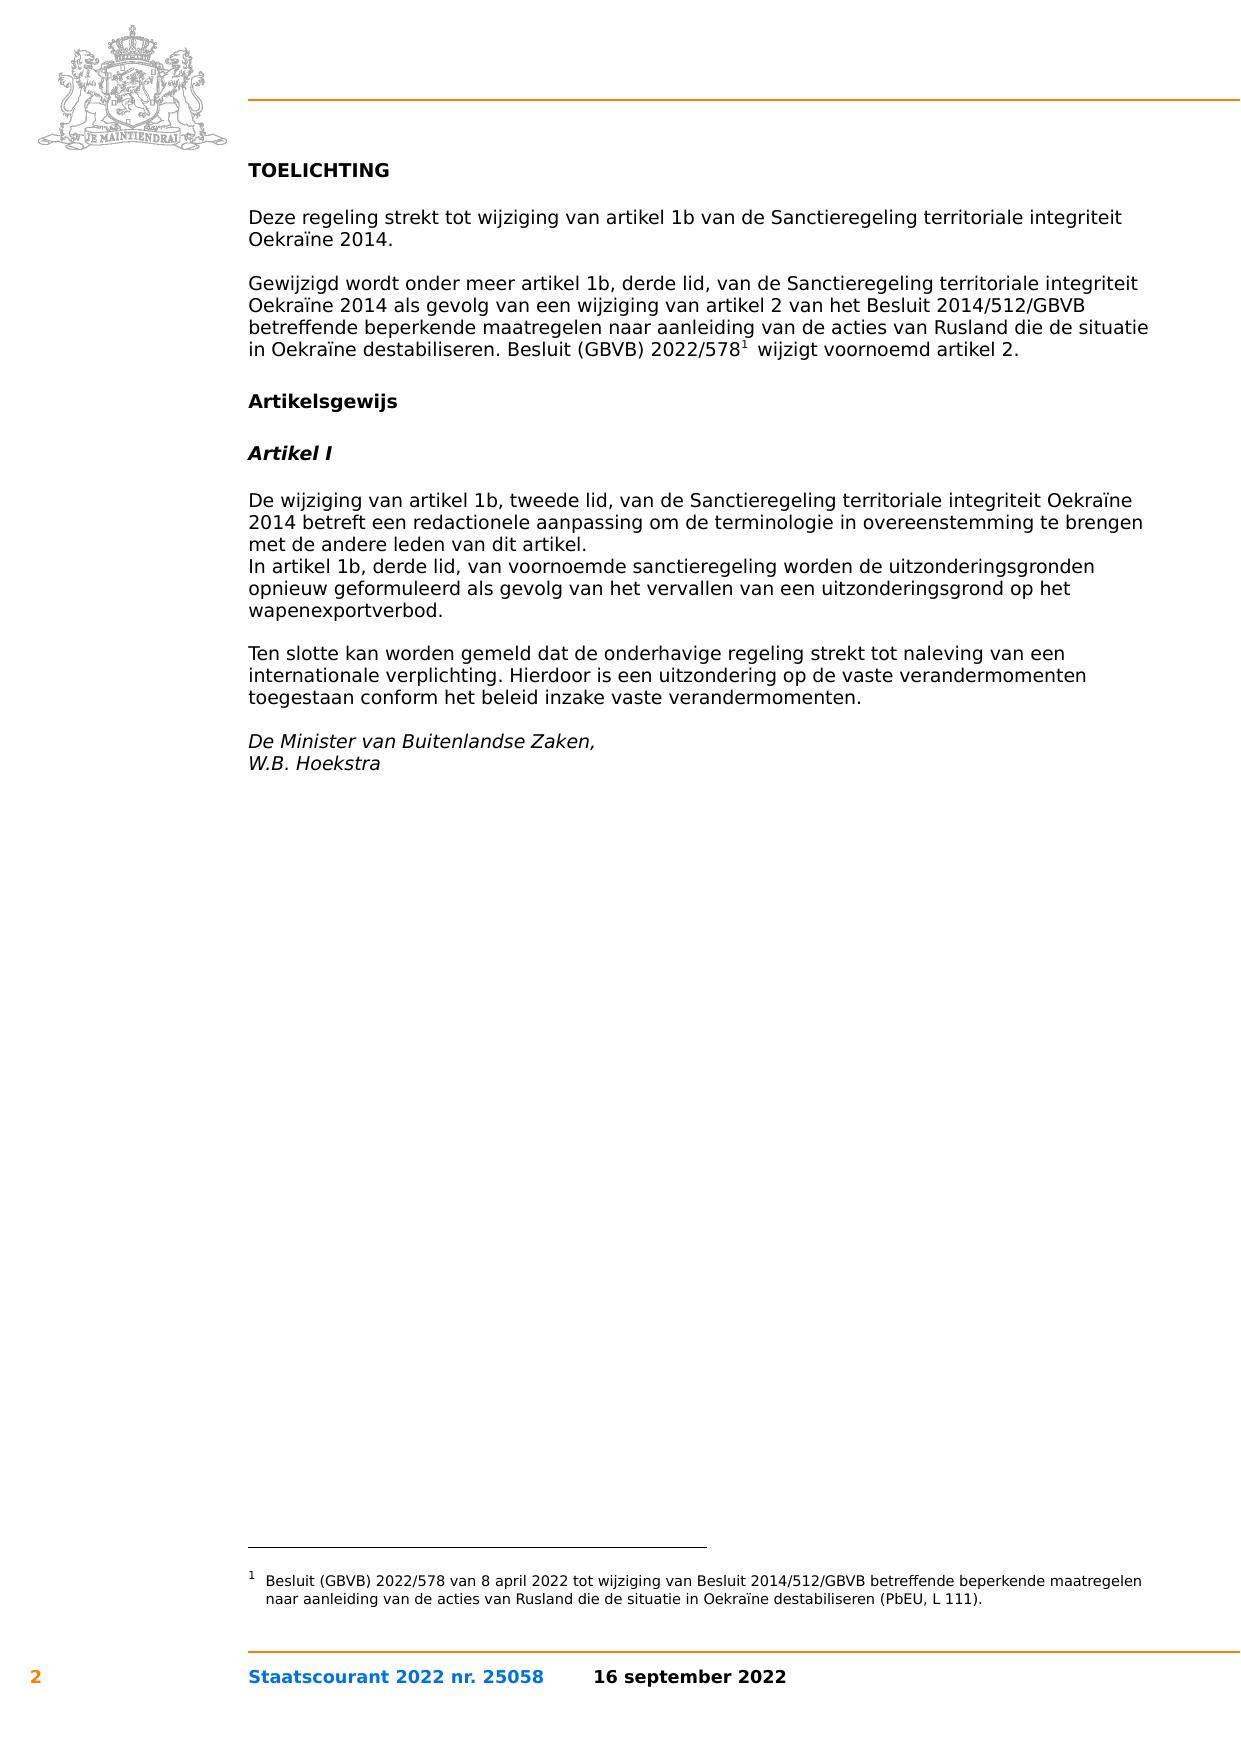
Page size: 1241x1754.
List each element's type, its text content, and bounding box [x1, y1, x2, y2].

text De Minister van Buitenlandse Zaken, W.B. Hoekstra [248, 731, 1163, 775]
subtitle Artikel I [248, 443, 1163, 464]
picture [38, 25, 227, 150]
text De wijziging van artikel 1b, tweede lid, van de Sanctieregeling territoriale integriteit Oekraïne 2014 betreft een redactionele aanpassing om de terminologie in overeenstemming te brengen met de andere leden van dit artikel. [248, 489, 1163, 556]
subtitle Artikelsgewijs [248, 391, 1163, 413]
text In artikel 1b, derde lid, van voornoemde sanctieregeling worden de uitzonderingsgronden opnieuw geformuleerd als gevolg van het vervallen van een uitzonderingsgrond op het wapenexportverbod. [248, 556, 1163, 621]
text Besluit (GBVB) 2022/578 van 8 april 2022 tot wijziging van Besluit 2014/512/GBVB betreffende beperkende maatregelen naar aanleiding van de acties van Rusland die de situatie in Oekraïne destabiliseren (PbEU, L 111). [248, 1569, 1163, 1608]
text Gewijzigd wordt onder meer artikel 1b, derde lid, van de Sanctieregeling territoriale integriteit Oekraïne 2014 als gevolg van een wijziging van artikel 2 van het Besluit 2014/512/GBVB betreffende beperkende maatregelen naar aanleiding van de acties van Rusland die de situatie in Oekraïne destabiliseren. Besluit (GBVB) 2022/578 wijzigt voornoemd artikel 2. [248, 273, 1163, 361]
text Ten slotte kan worden gemeld dat de onderhavige regeling strekt tot naleving van een internationale verplichting. Hierdoor is een uitzondering op de vaste verandermomenten toegestaan conform het beleid inzake vaste verandermomenten. [248, 643, 1163, 709]
subtitle TOELICHTING [248, 160, 1163, 182]
text Deze regeling strekt tot wijziging van artikel 1b van de Sanctieregeling territoriale integriteit Oekraïne 2014. [248, 207, 1163, 251]
